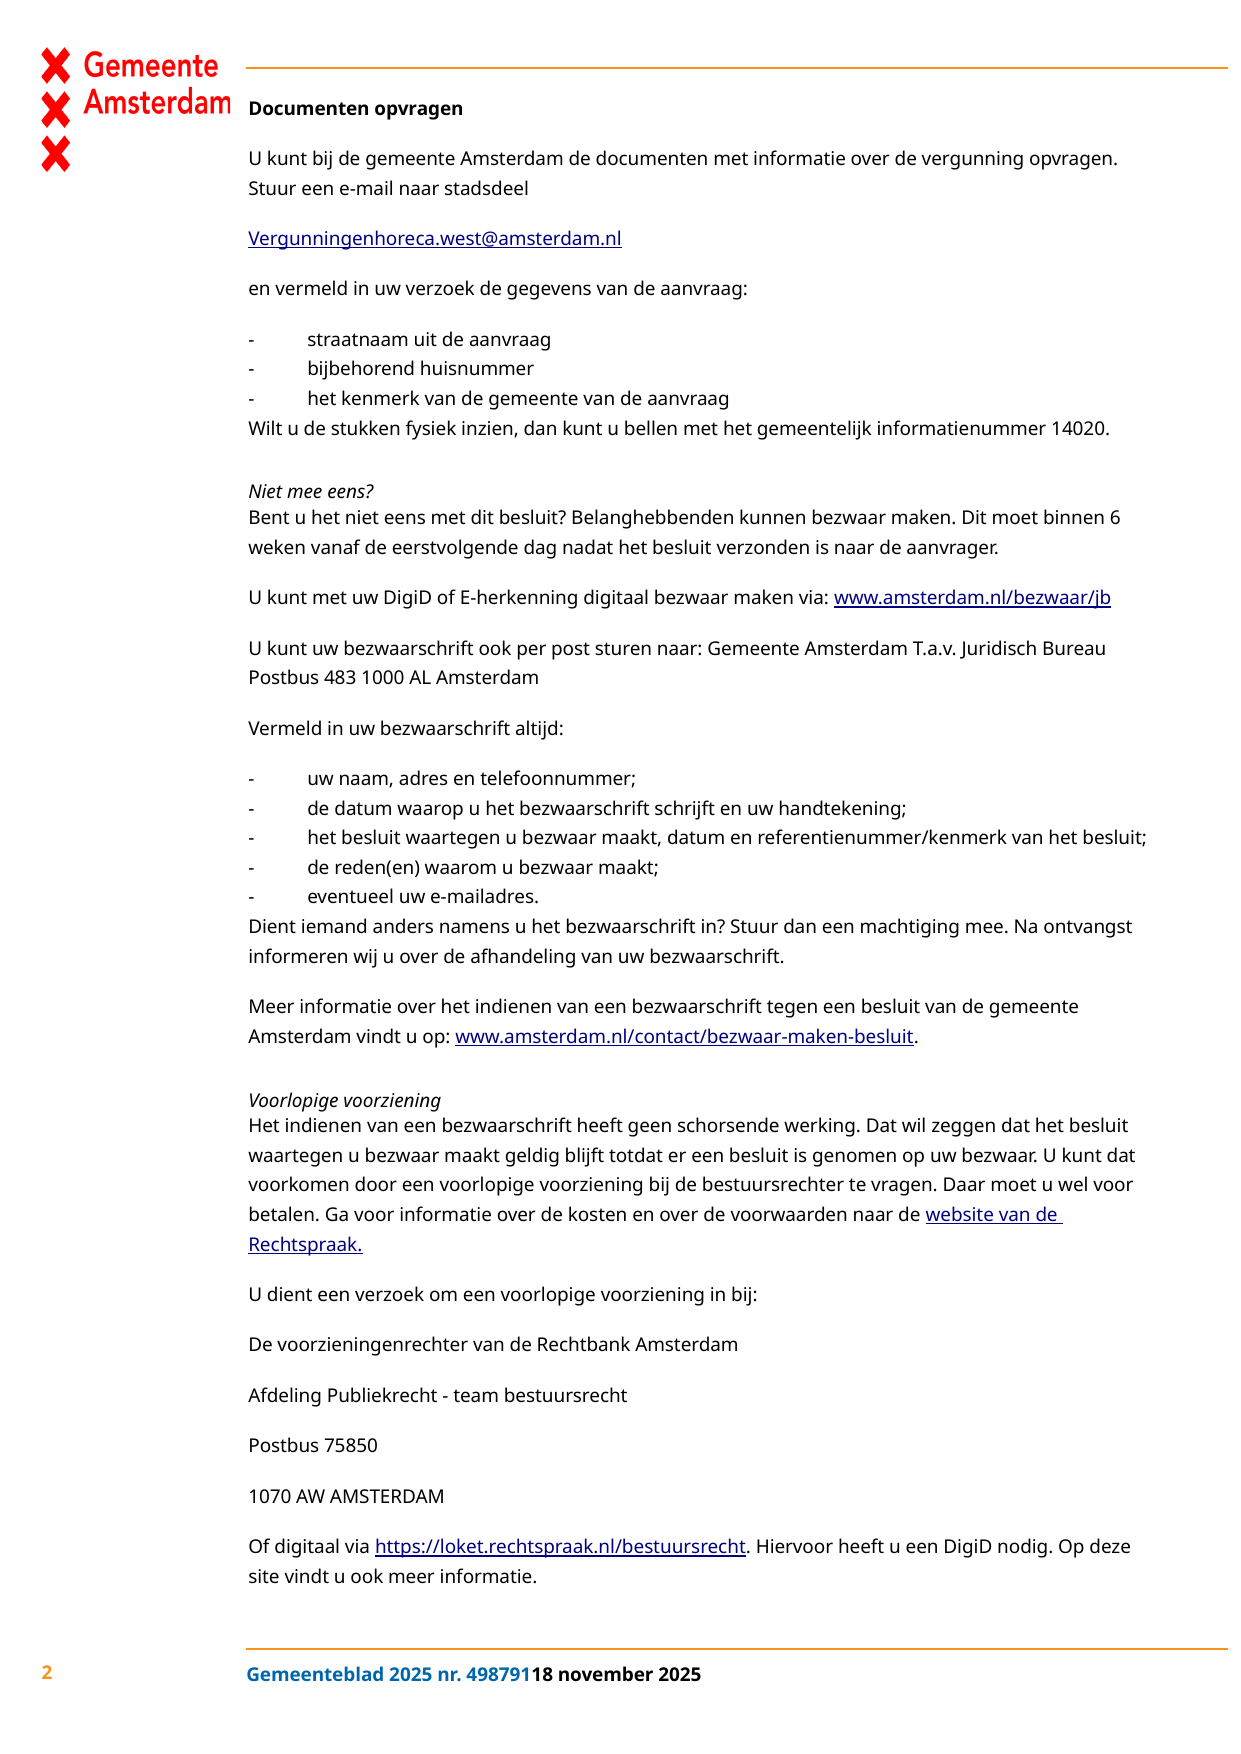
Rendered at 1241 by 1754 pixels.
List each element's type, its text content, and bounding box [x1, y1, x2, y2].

text De voorzieningenrechter van de Rechtbank Amsterdam [248, 1332, 1152, 1357]
text Of digitaal via https://loket.rechtspraak.nl/bestuursrecht. Hiervoor heeft u een DigiD nodig. Op deze site vindt u ook meer informatie. [248, 1533, 1152, 1589]
text Documenten opvragen [248, 95, 1152, 121]
text Niet mee eens? [248, 479, 1152, 504]
list bijbehorend huisnummer [248, 356, 1152, 381]
list de datum waarop u het bezwaarschrift schrijft en uw handtekening; [248, 795, 1152, 821]
text Afdeling Publiekrecht - team bestuursrecht [248, 1382, 1152, 1408]
list het besluit waartegen u bezwaar maakt, datum en referentienummer/kenmerk van het besluit; [248, 824, 1152, 850]
text Vermeld in uw bezwaarschrift altijd: [248, 715, 1152, 741]
text Meer informatie over het indienen van een bezwaarschrift tegen een besluit van de gemeente Amsterdam vindt u op: www.amsterdam.nl/contact/bezwaar-maken-besluit. [248, 993, 1152, 1048]
text Dient iemand anders namens u het bezwaarschrift in? Stuur dan een machtiging mee. Na ontvangst informeren wij u over de afhandeling van uw bezwaarschrift. [248, 913, 1152, 968]
text Postbus 75850 [248, 1432, 1152, 1458]
text U kunt bij de gemeente Amsterdam de documenten met informatie over de vergunning opvragen. Stuur een e-mail naar stadsdeel [248, 145, 1152, 201]
text 1070 AW AMSTERDAM [248, 1483, 1152, 1509]
list het kenmerk van de gemeente van de aanvraag [248, 385, 1152, 411]
text Bent u het niet eens met dit besluit? Belanghebbenden kunnen bezwaar maken. Dit moet binnen 6 weken vanaf de eerstvolgende dag nadat het besluit verzonden is naar de aanvrager. [248, 504, 1152, 560]
picture [41, 47, 231, 172]
text U kunt met uw DigiD of E-herkenning digitaal bezwaar maken via: www.amsterdam.nl/bezwaar/jb [248, 584, 1152, 610]
text U dient een verzoek om een voorlopige voorziening in bij: [248, 1281, 1152, 1307]
list eventueel uw e-mailadres. [248, 884, 1152, 909]
text en vermeld in uw verzoek de gegevens van de aanvraag: [248, 276, 1152, 301]
text Het indienen van een bezwaarschrift heeft geen schorsende werking. Dat wil zeggen dat het besluit waartegen u bezwaar maakt geldig blijft totdat er een besluit is genomen op uw bezwaar. U kunt dat voorkomen door een voorlopige voorziening bij de bestuursrechter te vragen. Daar moet u wel voor betalen. Ga voor informatie over de kosten en over de voorwaarden naar de website van de Rechtspraak. [248, 1112, 1152, 1257]
list uw naam, adres en telefoonnummer; [248, 765, 1152, 791]
text U kunt uw bezwaarschrift ook per post sturen naar: Gemeente Amsterdam T.a.v. Juridisch Bureau Postbus 483 1000 AL Amsterdam [248, 635, 1152, 690]
list de reden(en) waarom u bezwaar maakt; [248, 854, 1152, 880]
text Voorlopige voorziening [248, 1087, 1152, 1112]
text Vergunningenhoreca.west@amsterdam.nl [248, 225, 1152, 251]
list straatnaam uit de aanvraag [248, 326, 1152, 352]
text Wilt u de stukken fysiek inzien, dan kunt u bellen met het gemeentelijk informatienummer 14020. [248, 415, 1152, 441]
